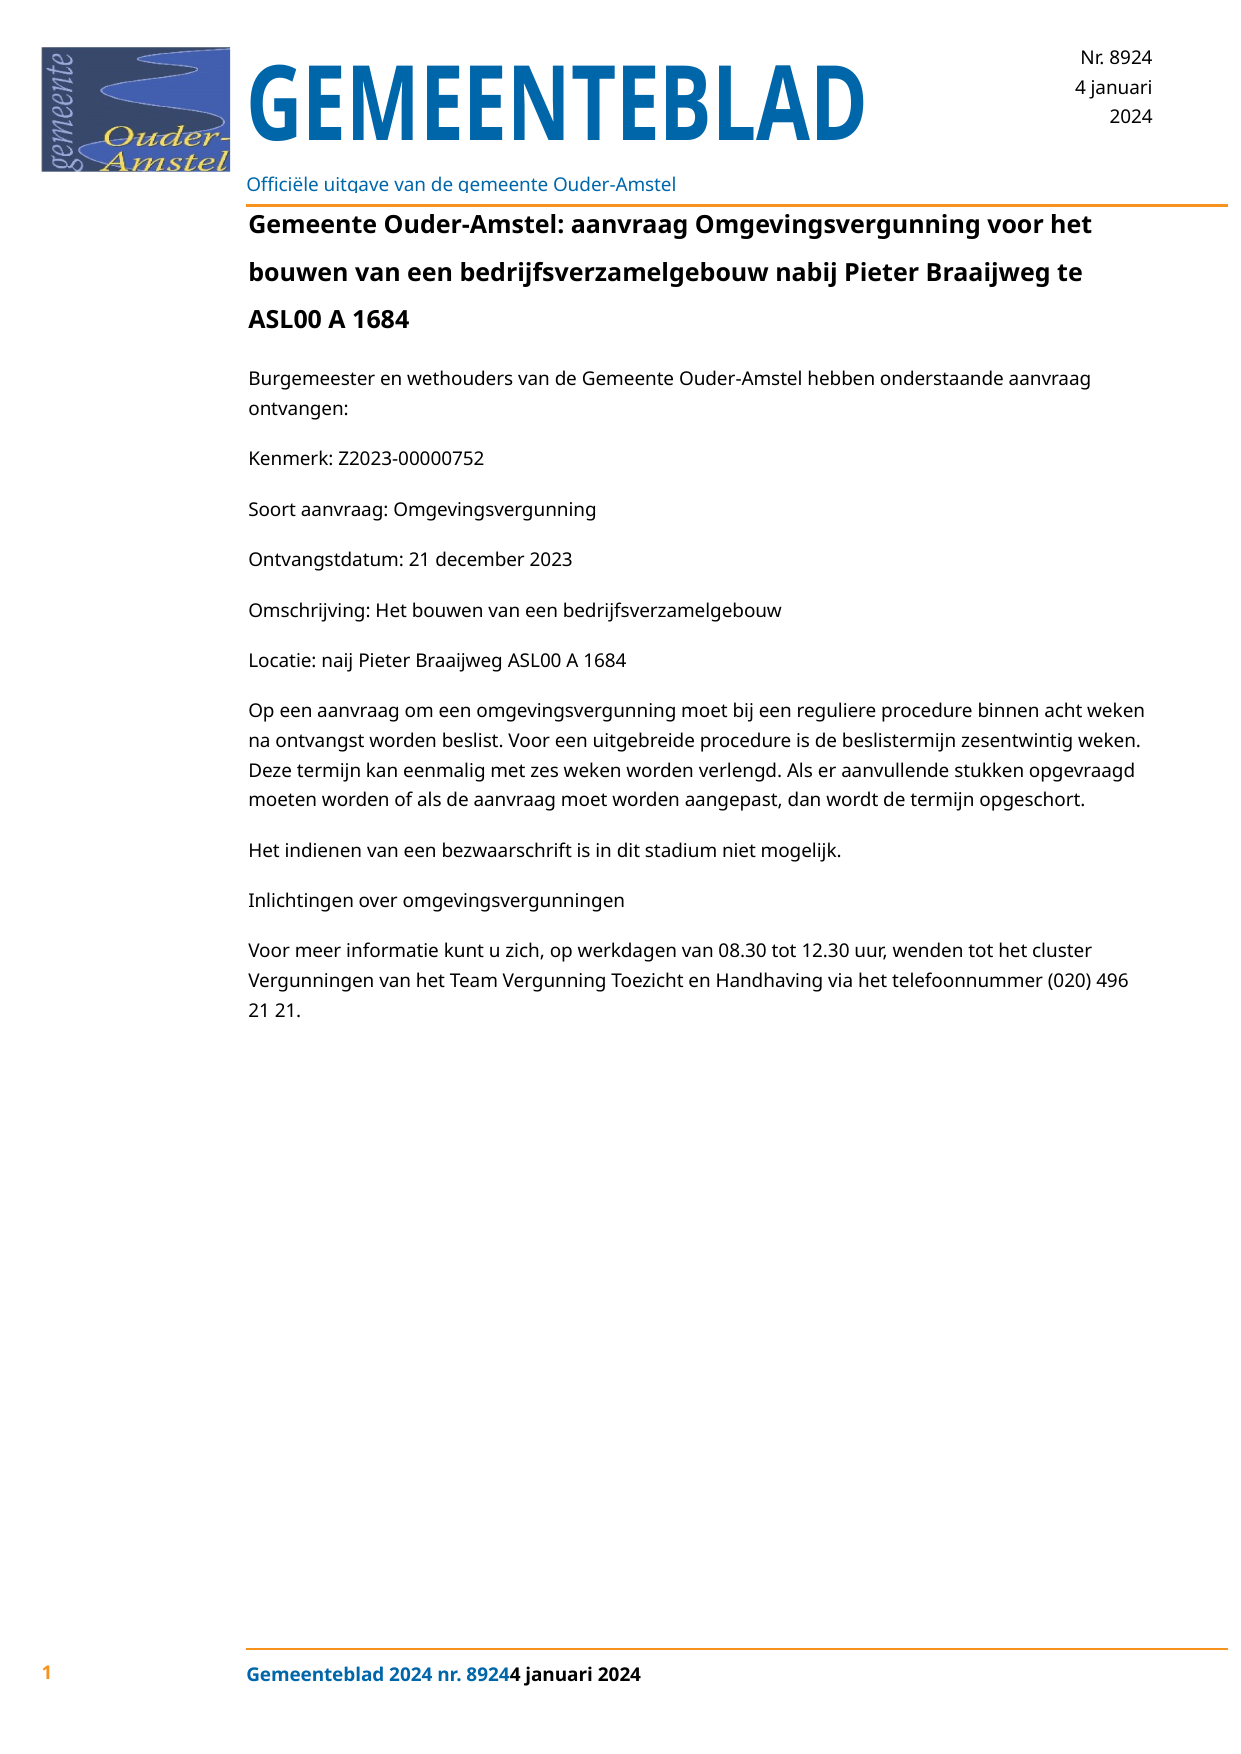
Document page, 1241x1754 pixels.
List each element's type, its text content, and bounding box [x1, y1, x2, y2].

text Omschrijving: Het bouwen van een bedrijfsverzamelgebouw [248, 597, 1152, 622]
text Soort aanvraag: Omgevingsvergunning [248, 496, 1152, 522]
text Op een aanvraag om een omgevingsvergunning moet bij een reguliere procedure binnen acht weken na ontvangst worden beslist. Voor een uitgebreide procedure is de beslistermijn zesentwintig weken. Deze termijn kan eenmalig met zes weken worden verlengd. Als er aanvullende stukken opgevraagd moeten worden of als de aanvraag moet worden aangepast, dan wordt de termijn opgeschort. [248, 698, 1152, 812]
text Burgemeester en wethouders van de Gemeente Ouder-Amstel hebben onderstaande aanvraag ontvangen: [248, 366, 1152, 421]
text Ontvangstdatum: 21 december 2023 [248, 546, 1152, 572]
text Gemeente Ouder-Amstel: aanvraag Omgevingsvergunning voor het bouwen van een bedrijfsverzamelgebouw nabij Pieter Braaijweg te ASL00 A 1684 [248, 207, 1152, 336]
text Het indienen van een bezwaarschrift is in dit stadium niet mogelijk. [248, 837, 1152, 862]
text Voor meer informatie kunt u zich, op werkdagen van 08.30 tot 12.30 uur, wenden tot het cluster Vergunningen van het Team Vergunning Toezicht en Handhaving via het telefoonnummer (020) 496 21 21. [248, 938, 1152, 1022]
text Locatie: naij Pieter Braaijweg ASL00 A 1684 [248, 647, 1152, 673]
text Kenmerk: Z2023-00000752 [248, 446, 1152, 471]
picture [41, 47, 231, 172]
text Inlichtingen over omgevingsvergunningen [248, 887, 1152, 913]
